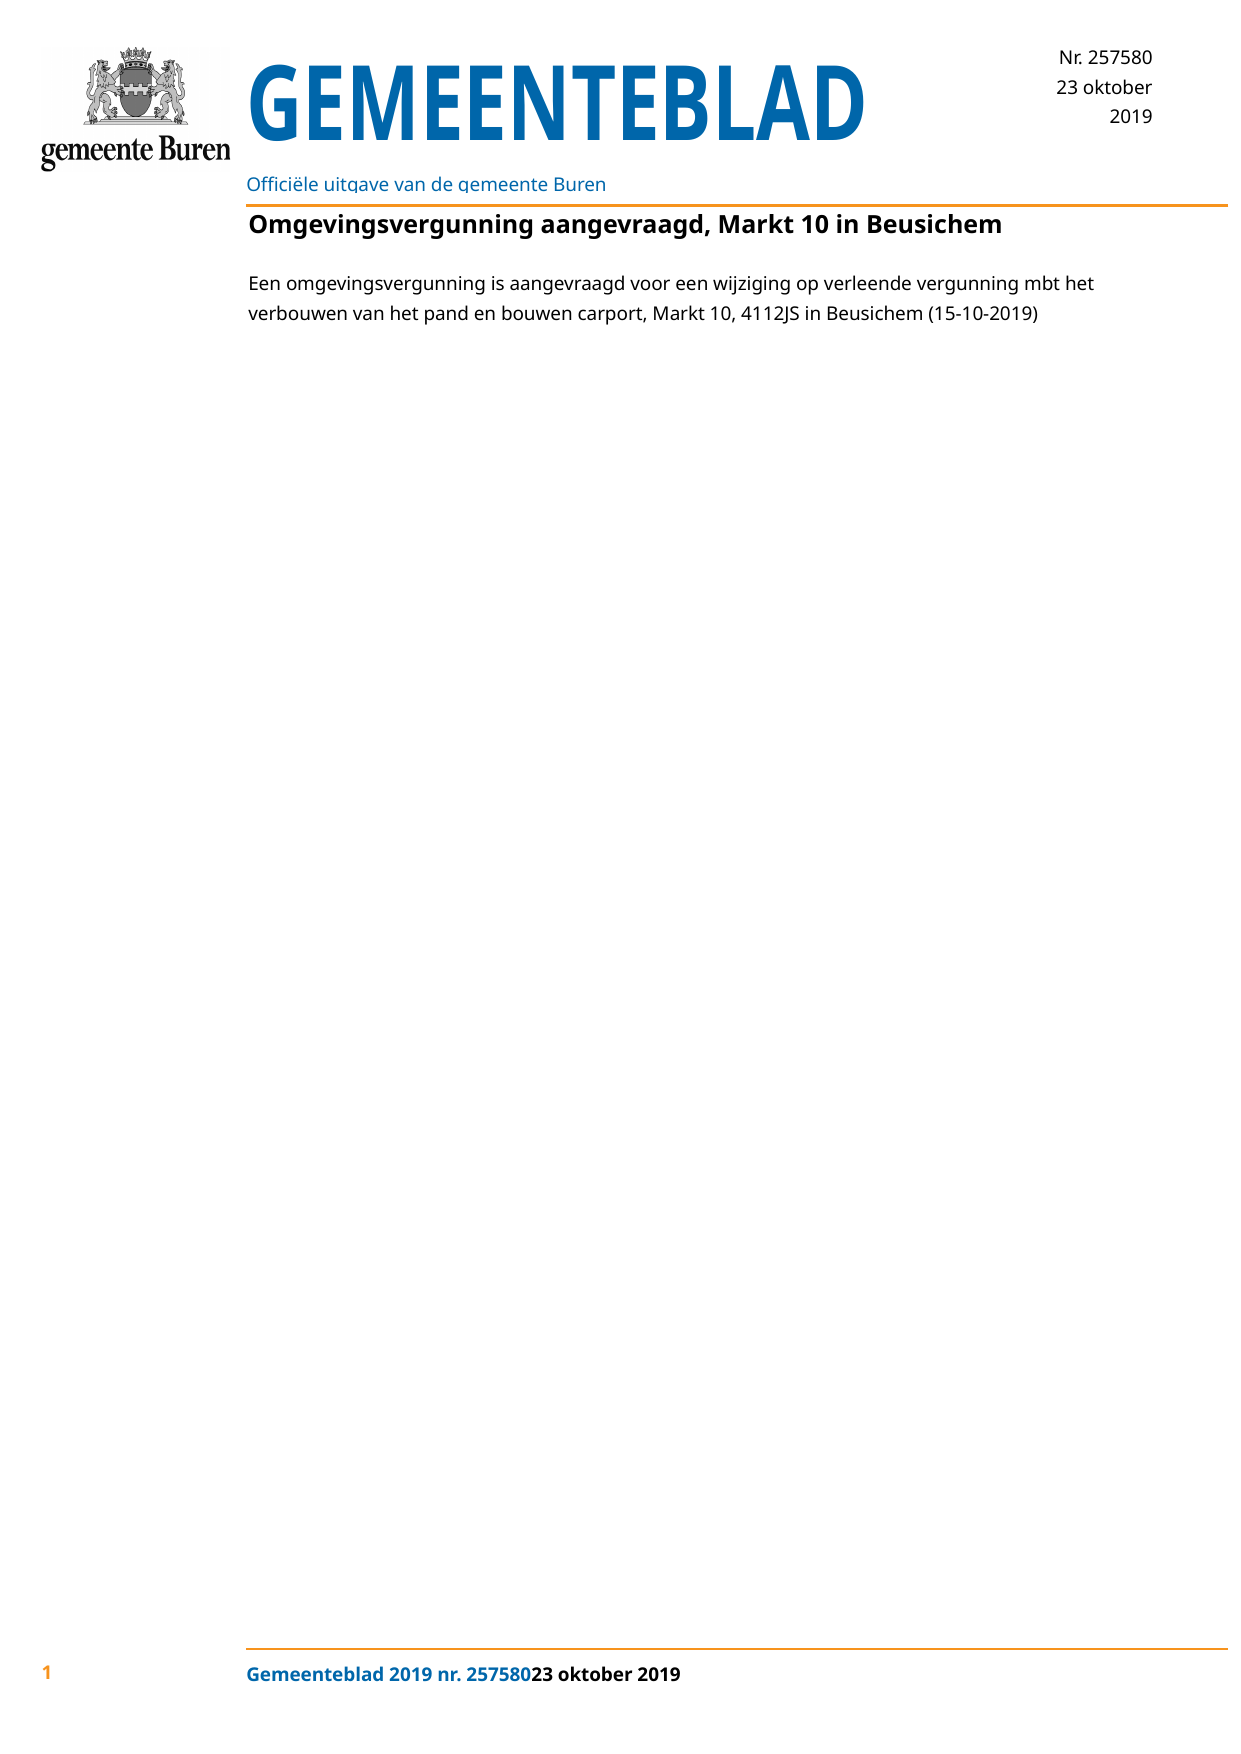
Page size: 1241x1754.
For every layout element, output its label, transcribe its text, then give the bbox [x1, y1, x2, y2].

picture [41, 47, 231, 172]
text Een omgevingsvergunning is aangevraagd voor een wijziging op verleende vergunning mbt het verbouwen van het pand en bouwen carport, Markt 10, 4112JS in Beusichem (15-10-2019) [248, 270, 1152, 326]
text Omgevingsvergunning aangevraagd, Markt 10 in Beusichem [248, 207, 1152, 241]
